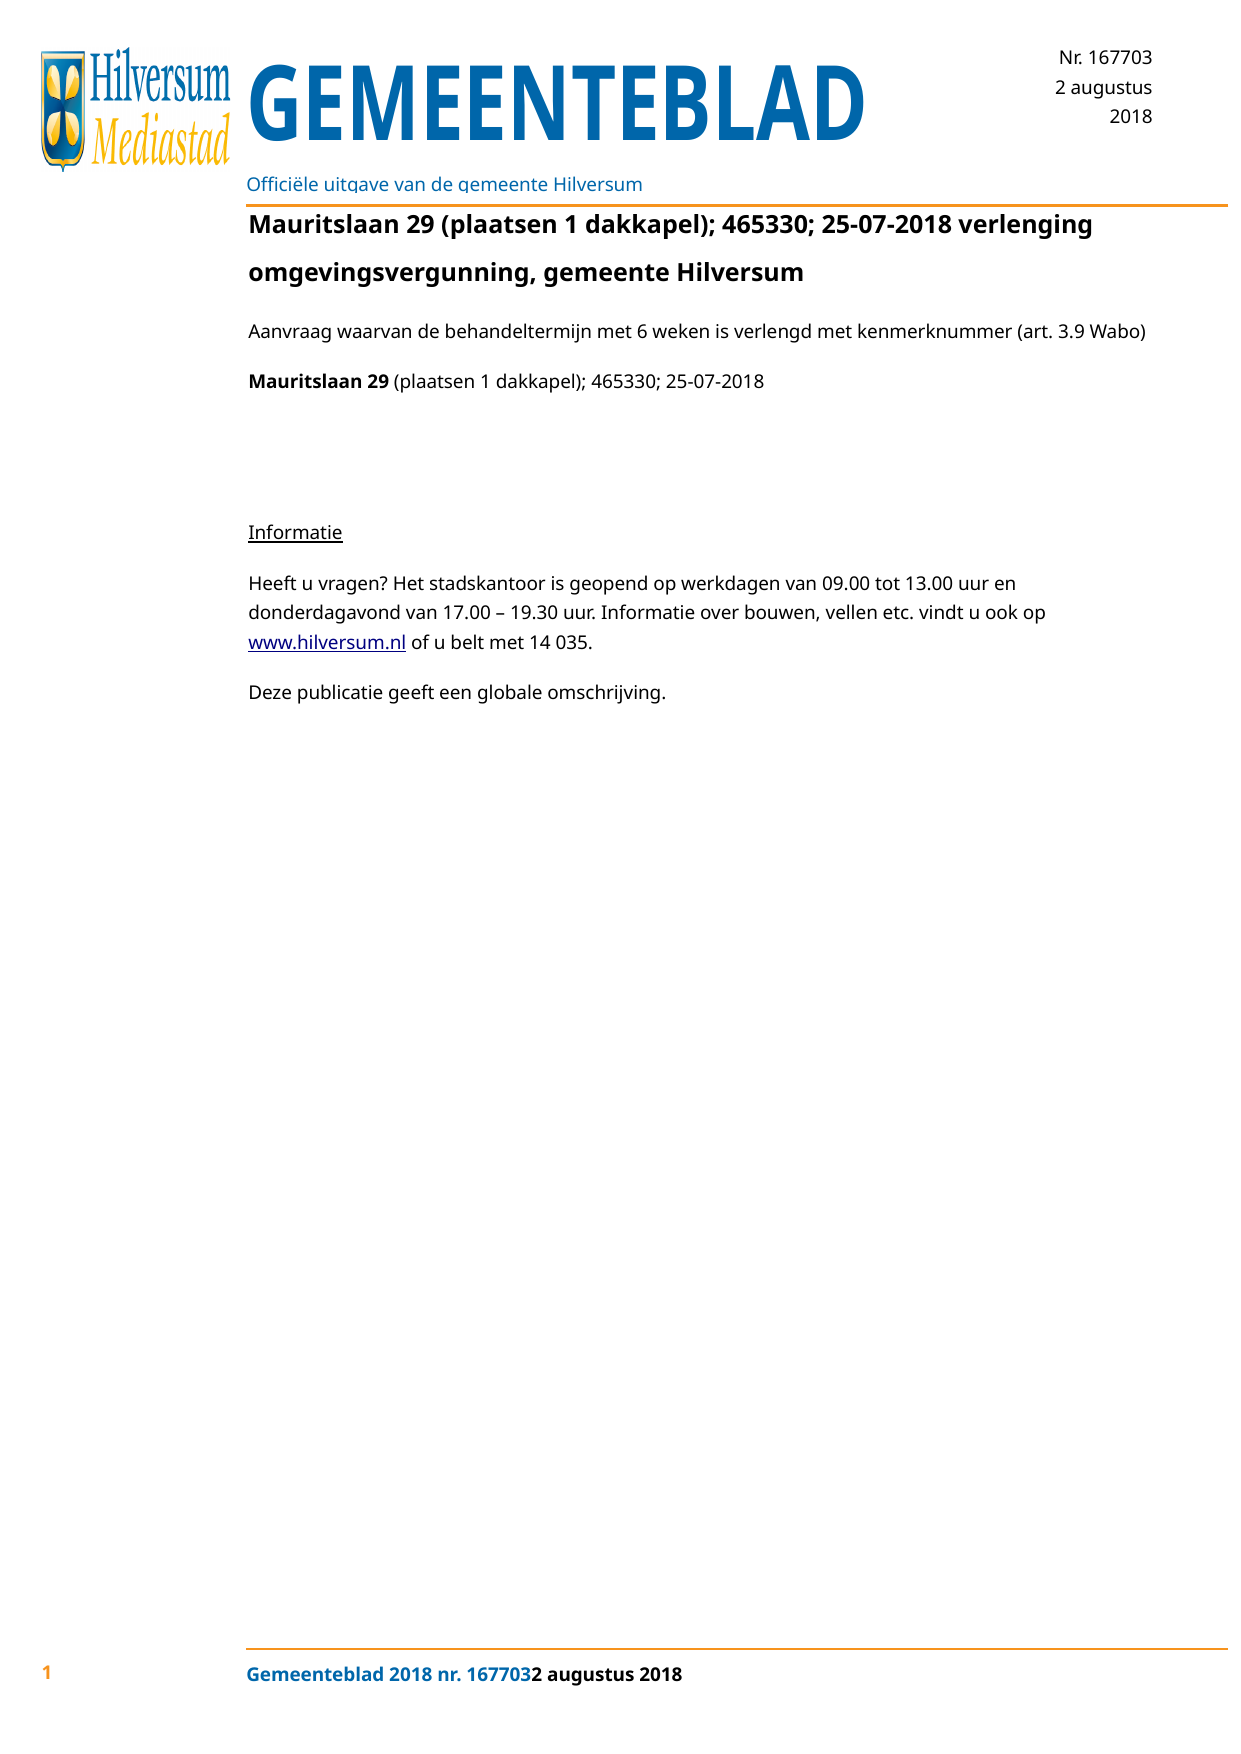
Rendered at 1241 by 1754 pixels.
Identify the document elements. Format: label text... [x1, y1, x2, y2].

text Informatie [248, 519, 1152, 545]
picture [41, 47, 231, 172]
text Mauritslaan 29 (plaatsen 1 dakkapel); 465330; 25-07-2018 [248, 368, 1152, 394]
text Aanvraag waarvan de behandeltermijn met 6 weken is verlengd met kenmerknummer (art. 3.9 Wabo) [248, 318, 1152, 344]
text Heeft u vragen? Het stadskantoor is geopend op werkdagen van 09.00 tot 13.00 uur en donderdagavond van 17.00 – 19.30 uur. Informatie over bouwen, vellen etc. vindt u ook op www.hilversum.nl of u belt met 14 035. [248, 570, 1152, 655]
text Deze publicatie geeft een globale omschrijving. [248, 679, 1152, 705]
text Mauritslaan 29 (plaatsen 1 dakkapel); 465330; 25-07-2018 verlenging omgevingsvergunning, gemeente Hilversum [248, 207, 1152, 288]
